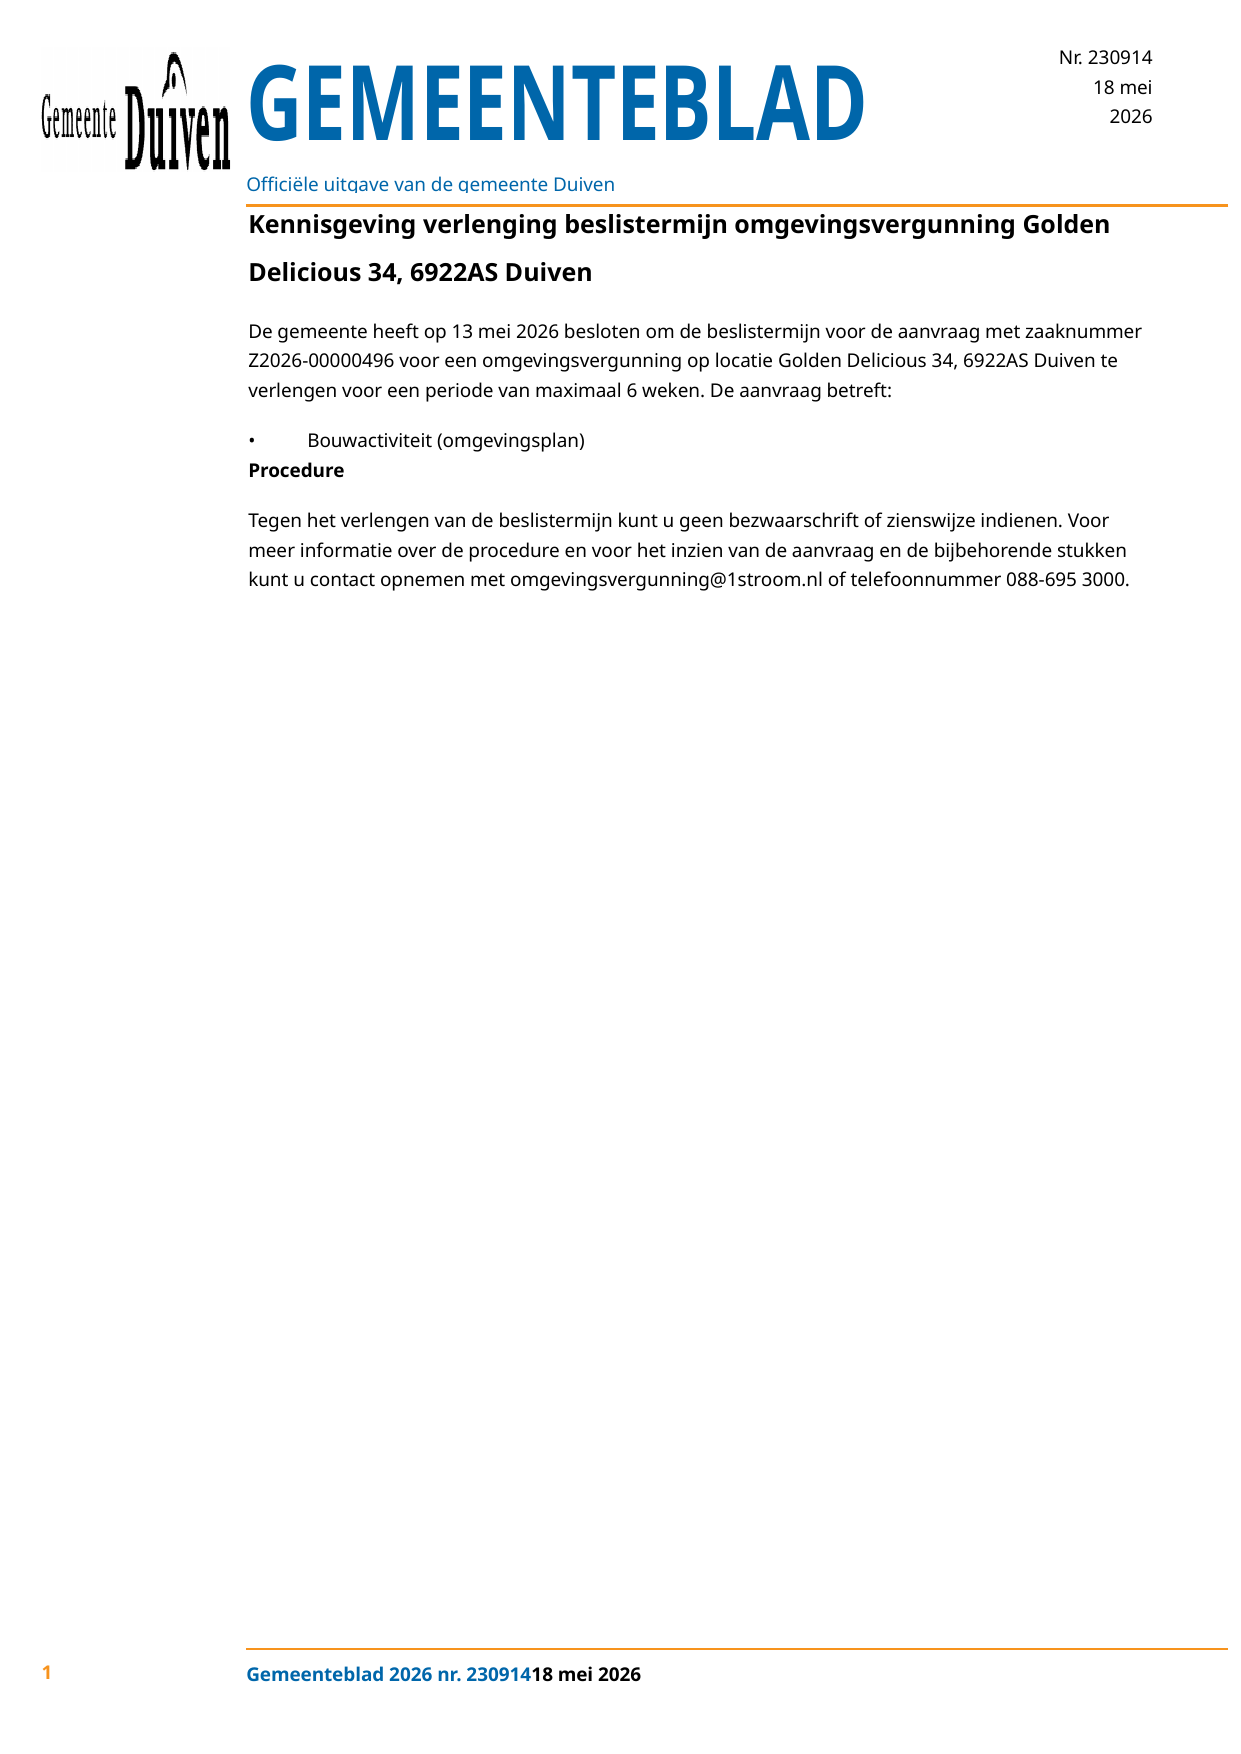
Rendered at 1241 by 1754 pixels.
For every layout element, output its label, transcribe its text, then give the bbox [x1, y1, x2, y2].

list Bouwactiviteit (omgevingsplan) [248, 427, 1152, 453]
text Kennisgeving verlenging beslistermijn omgevingsvergunning Golden Delicious 34, 6922AS Duiven [248, 207, 1152, 288]
text Tegen het verlengen van de beslistermijn kunt u geen bezwaarschrift of zienswijze indienen. Voor meer informatie over de procedure en voor het inzien van de aanvraag en de bijbehorende stukken kunt u contact opnemen met omgevingsvergunning@1stroom.nl of telefoonnummer 088-695 3000. [248, 507, 1152, 592]
text Procedure [248, 457, 1152, 483]
picture [41, 47, 231, 172]
text De gemeente heeft op 13 mei 2026 besloten om de beslistermijn voor de aanvraag met zaaknummer Z2026-00000496 voor een omgevingsvergunning op locatie Golden Delicious 34, 6922AS Duiven te verlengen voor een periode van maximaal 6 weken. De aanvraag betreft: [248, 318, 1152, 403]
